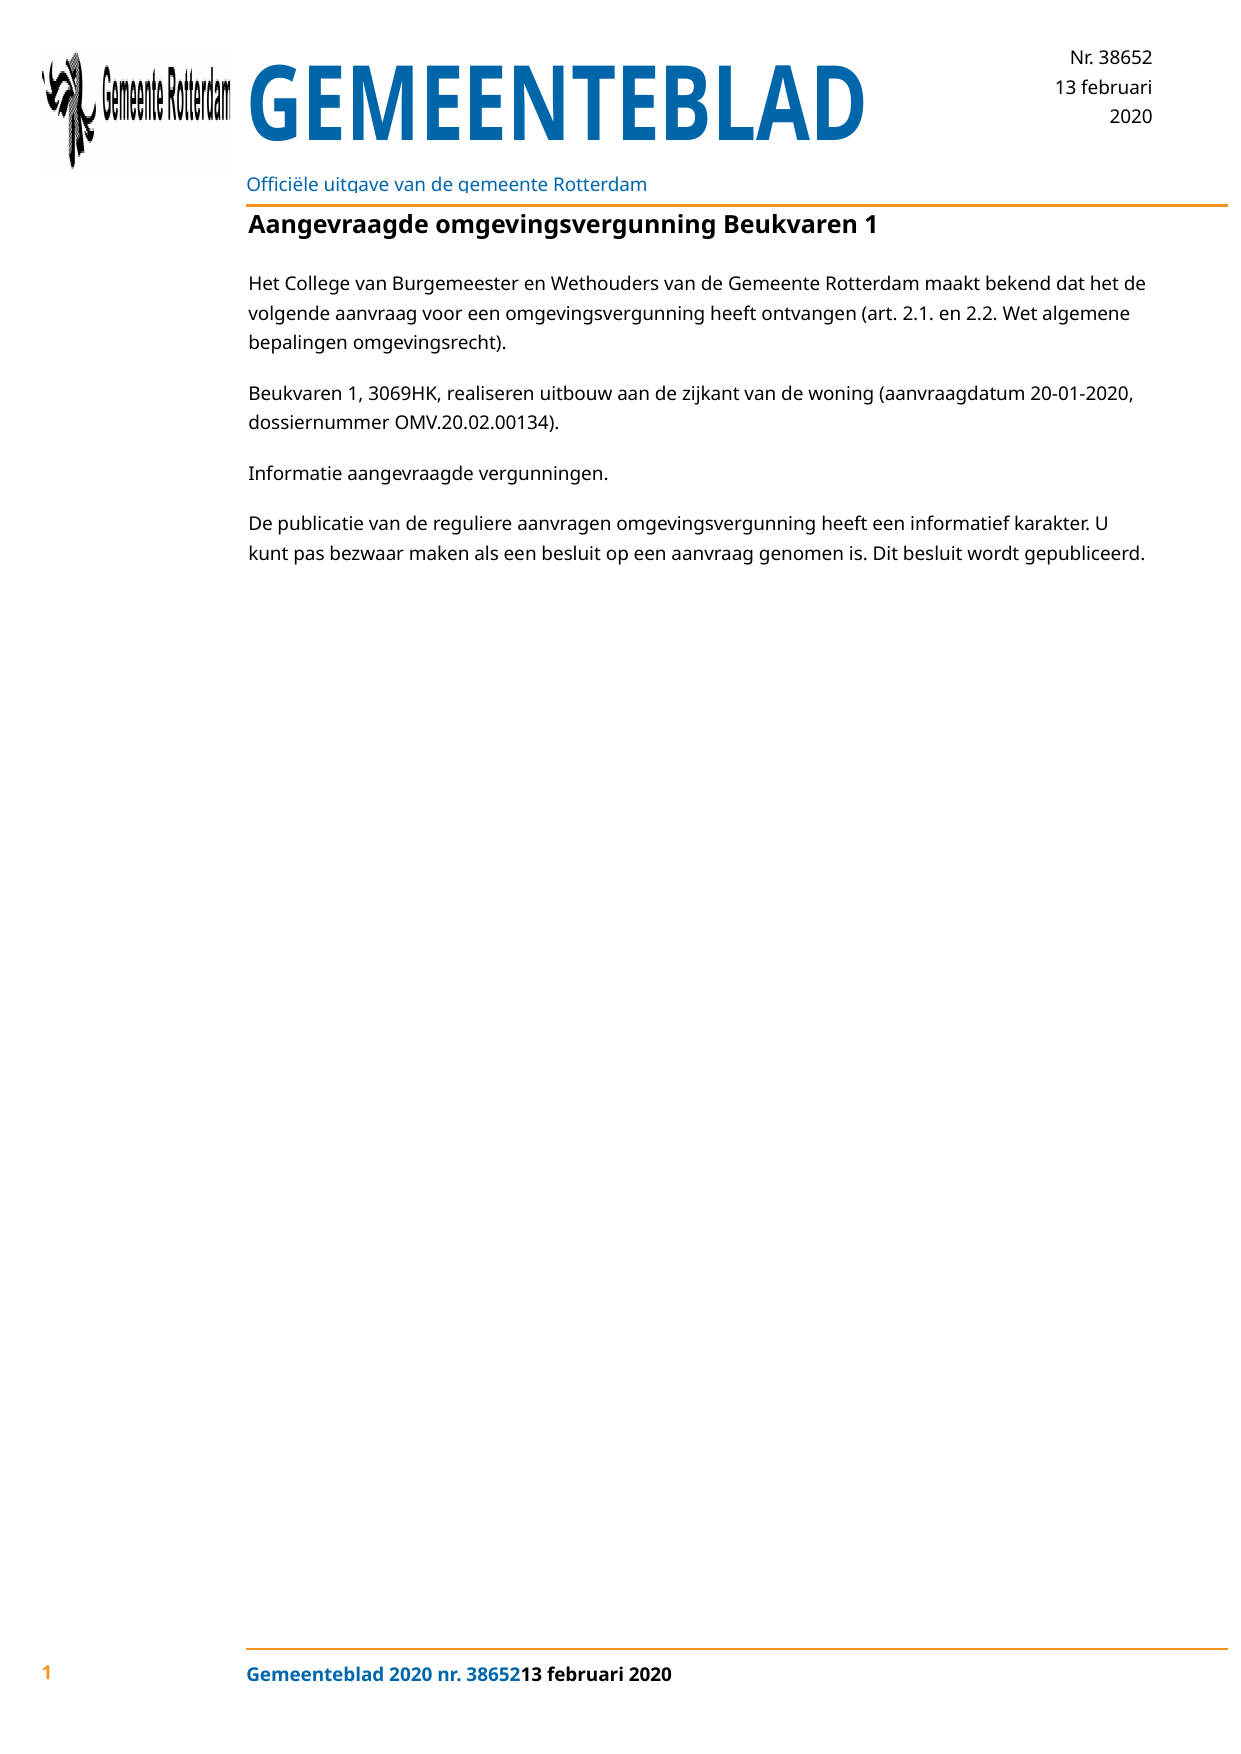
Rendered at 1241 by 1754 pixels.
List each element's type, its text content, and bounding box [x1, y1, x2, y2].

text Informatie aangevraagde vergunningen. [248, 460, 1152, 486]
text Beukvaren 1, 3069HK, realiseren uitbouw aan de zijkant van de woning (aanvraagdatum 20-01-2020, dossiernummer OMV.20.02.00134). [248, 380, 1152, 435]
text Aangevraagde omgevingsvergunning Beukvaren 1 [248, 207, 1152, 241]
text Het College van Burgemeester en Wethouders van de Gemeente Rotterdam maakt bekend dat het de volgende aanvraag voor een omgevingsvergunning heeft ontvangen (art. 2.1. en 2.2. Wet algemene bepalingen omgevingsrecht). [248, 270, 1152, 355]
text De publicatie van de reguliere aanvragen omgevingsvergunning heeft een informatief karakter. U kunt pas bezwaar maken als een besluit op een aanvraag genomen is. Dit besluit wordt gepubliceerd. [248, 510, 1152, 566]
picture [41, 47, 231, 172]
